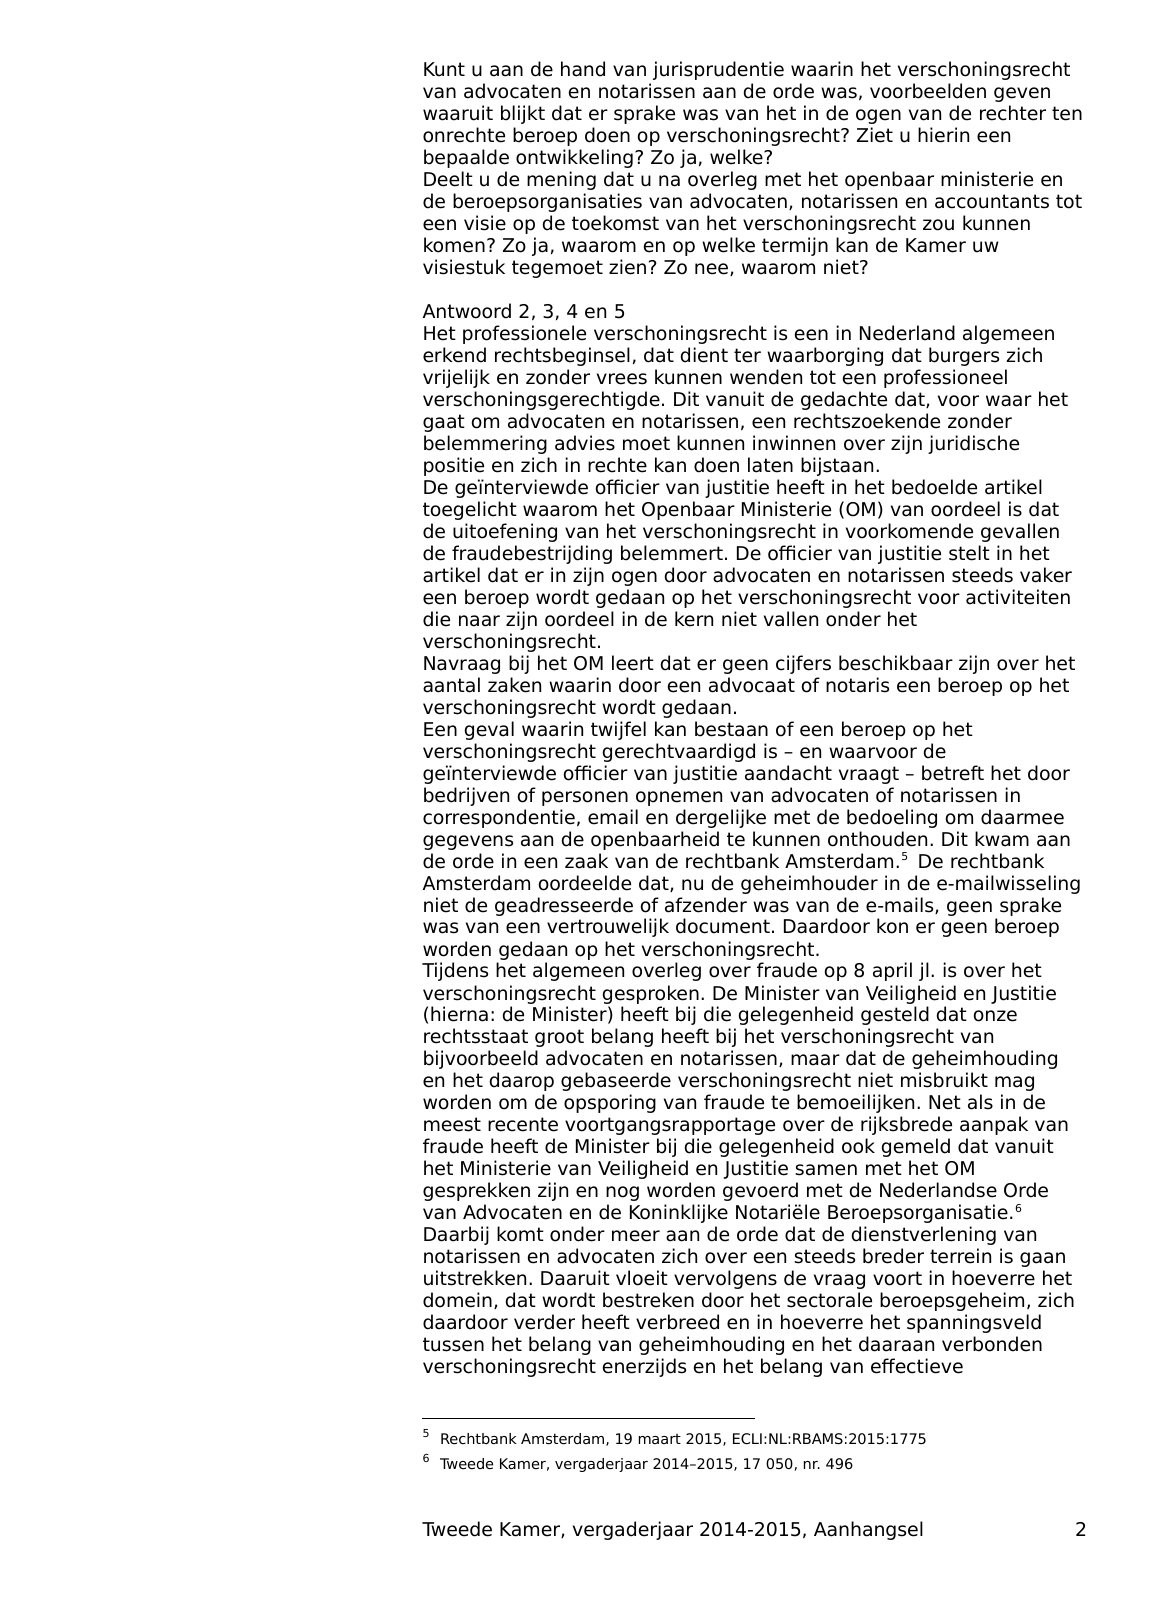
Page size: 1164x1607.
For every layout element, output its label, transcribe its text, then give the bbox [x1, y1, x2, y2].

text Navraag bij het OM leert dat er geen cijfers beschikbaar zijn over het aantal zaken waarin door een advocaat of notaris een beroep op het verschoningsrecht wordt gedaan. [422, 653, 1087, 719]
text Het professionele verschoningsrecht is een in Nederland algemeen erkend rechtsbeginsel, dat dient ter waarborging dat burgers zich vrijelijk en zonder vrees kunnen wenden tot een professioneel verschoningsgerechtigde. Dit vanuit de gedachte dat, voor waar het gaat om advocaten en notarissen, een rechtszoekende zonder belemmering advies moet kunnen inwinnen over zijn juridische positie en zich in rechte kan doen laten bijstaan. [422, 323, 1087, 477]
text Deelt u de mening dat u na overleg met het openbaar ministerie en de beroepsorganisaties van advocaten, notarissen en accountants tot een visie op de toekomst van het verschoningsrecht zou kunnen komen? Zo ja, waarom en op welke termijn kan de Kamer uw visiestuk tegemoet zien? Zo nee, waarom niet? [422, 169, 1087, 279]
text Een geval waarin twijfel kan bestaan of een beroep op het verschoningsrecht gerechtvaardigd is – en waarvoor de geïnterviewde officier van justitie aandacht vraagt – betreft het door bedrijven of personen opnemen van advocaten of notarissen in correspondentie, email en dergelijke met de bedoeling om daarmee gegevens aan de openbaarheid te kunnen onthouden. Dit kwam aan de orde in een zaak van de rechtbank Amsterdam. De rechtbank Amsterdam oordeelde dat, nu de geheimhouder in de e-mailwisseling niet de geadresseerde of afzender was van de e-mails, geen sprake was van een vertrouwelijk document. Daardoor kon er geen beroep worden gedaan op het verschoningsrecht. [422, 719, 1087, 960]
text Kunt u aan de hand van jurisprudentie waarin het verschoningsrecht van advocaten en notarissen aan de orde was, voorbeelden geven waaruit blijkt dat er sprake was van het in de ogen van de rechter ten onrechte beroep doen op verschoningsrecht? Ziet u hierin een bepaalde ontwikkeling? Zo ja, welke? [422, 59, 1087, 169]
text De geïnterviewde officier van justitie heeft in het bedoelde artikel toegelicht waarom het Openbaar Ministerie (OM) van oordeel is dat de uitoefening van het verschoningsrecht in voorkomende gevallen de fraudebestrijding belemmert. De officier van justitie stelt in het artikel dat er in zijn ogen door advocaten en notarissen steeds vaker een beroep wordt gedaan op het verschoningsrecht voor activiteiten die naar zijn oordeel in de kern niet vallen onder het verschoningsrecht. [422, 477, 1087, 653]
text Rechtbank Amsterdam, 19 maart 2015, ECLI:NL:RBAMS:2015:1775 [422, 1427, 1087, 1449]
text Tijdens het algemeen overleg over fraude op 8 april jl. is over het verschoningsrecht gesproken. De Minister van Veiligheid en Justitie (hierna: de Minister) heeft bij die gelegenheid gesteld dat onze rechtsstaat groot belang heeft bij het verschoningsrecht van bijvoorbeeld advocaten en notarissen, maar dat de geheimhouding en het daarop gebaseerde verschoningsrecht niet misbruikt mag worden om de opsporing van fraude te bemoeilijken. Net als in de meest recente voortgangsrapportage over de rijksbrede aanpak van fraude heeft de Minister bij die gelegenheid ook gemeld dat vanuit het Ministerie van Veiligheid en Justitie samen met het OM gesprekken zijn en nog worden gevoerd met de Nederlandse Orde van Advocaten en de Koninklijke Notariële Beroepsorganisatie. Daarbij komt onder meer aan de orde dat de dienstverlening van notarissen en advocaten zich over een steeds breder terrein is gaan uitstrekken. Daaruit vloeit vervolgens de vraag voort in hoeverre het domein, dat wordt bestreken door het sectorale beroepsgeheim, zich daardoor verder heeft verbreed en in hoeverre het spanningsveld tussen het belang van geheimhouding en het daaraan verbonden verschoningsrecht enerzijds en het belang van effectieve [422, 960, 1087, 1378]
text Tweede Kamer, vergaderjaar 2014–2015, 17 050, nr. 496 [422, 1452, 1087, 1474]
text Antwoord 2, 3, 4 en 5 [422, 301, 1087, 323]
